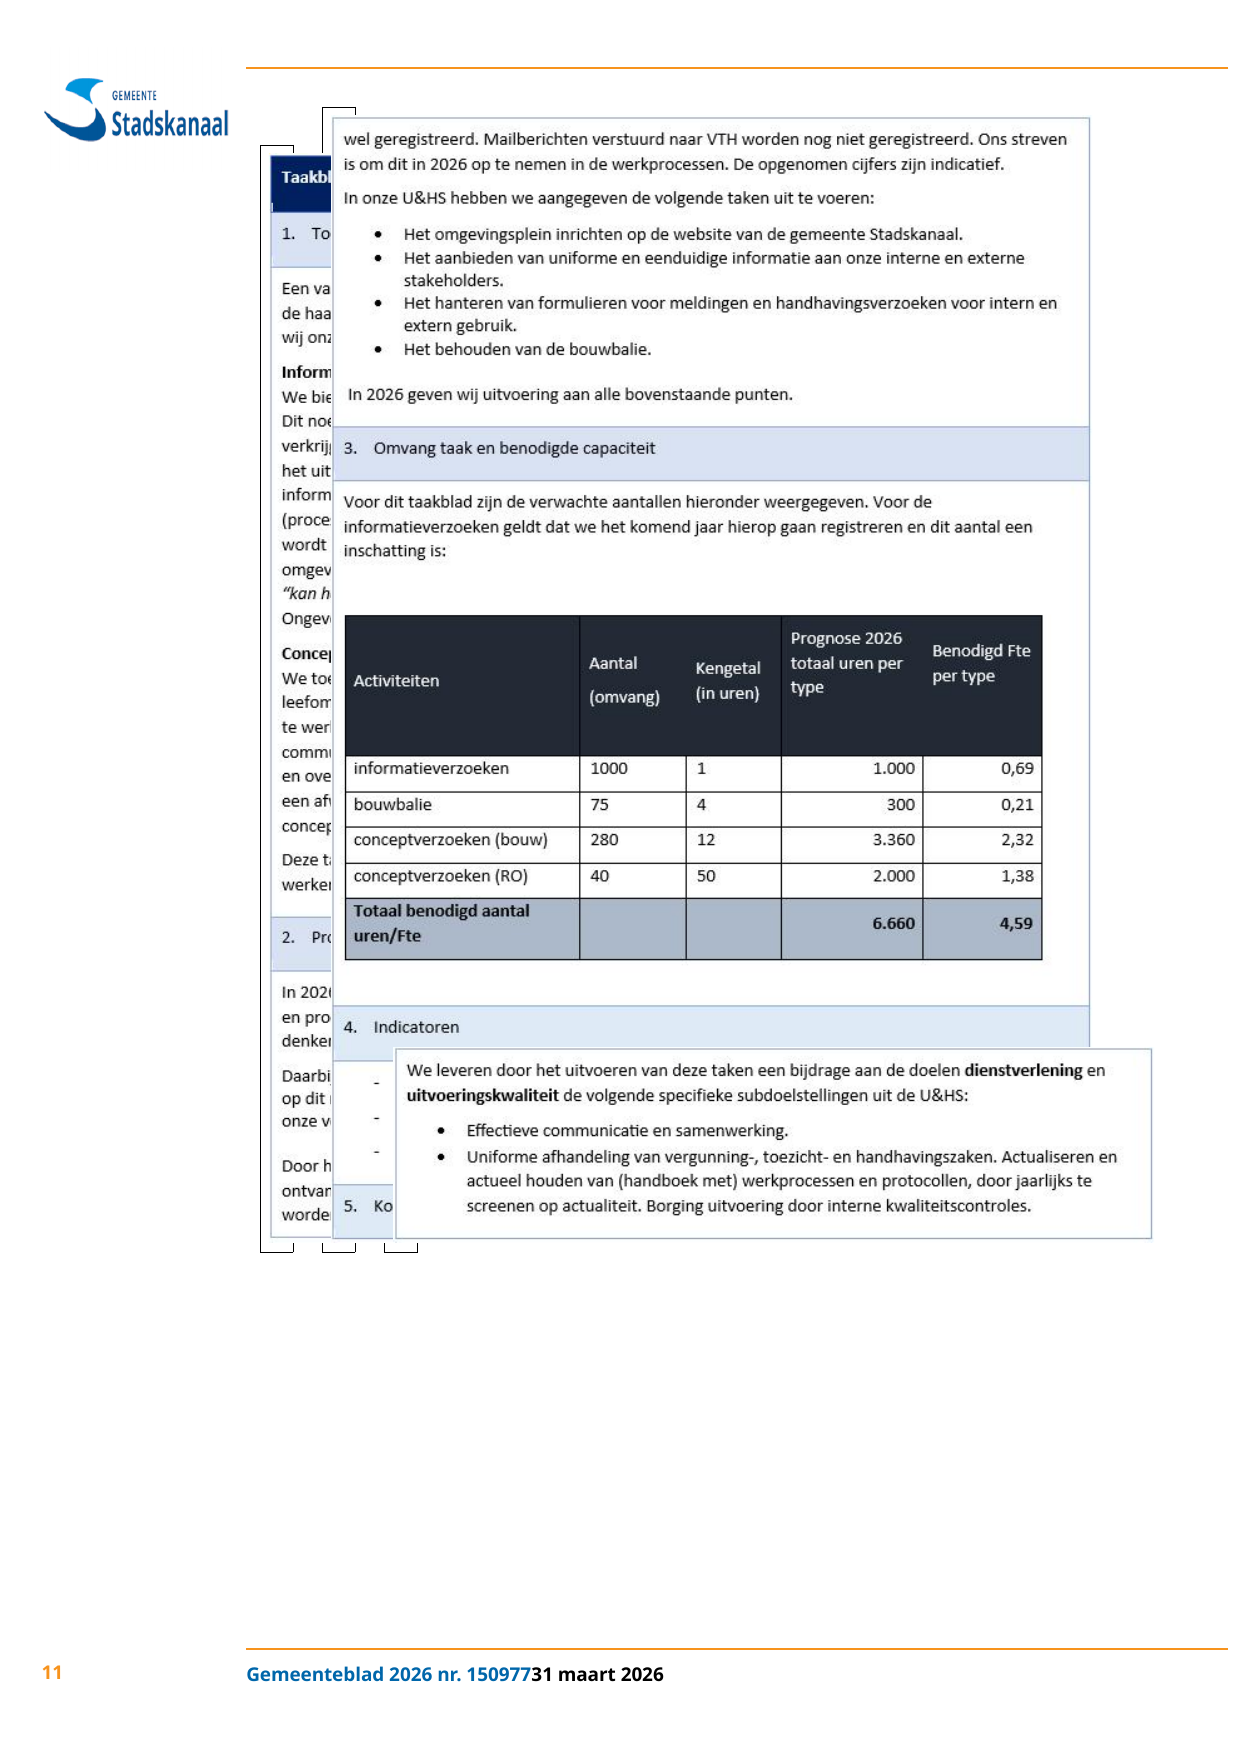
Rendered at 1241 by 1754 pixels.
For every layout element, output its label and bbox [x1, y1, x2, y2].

picture [268, 115, 1156, 1243]
picture [41, 47, 231, 172]
